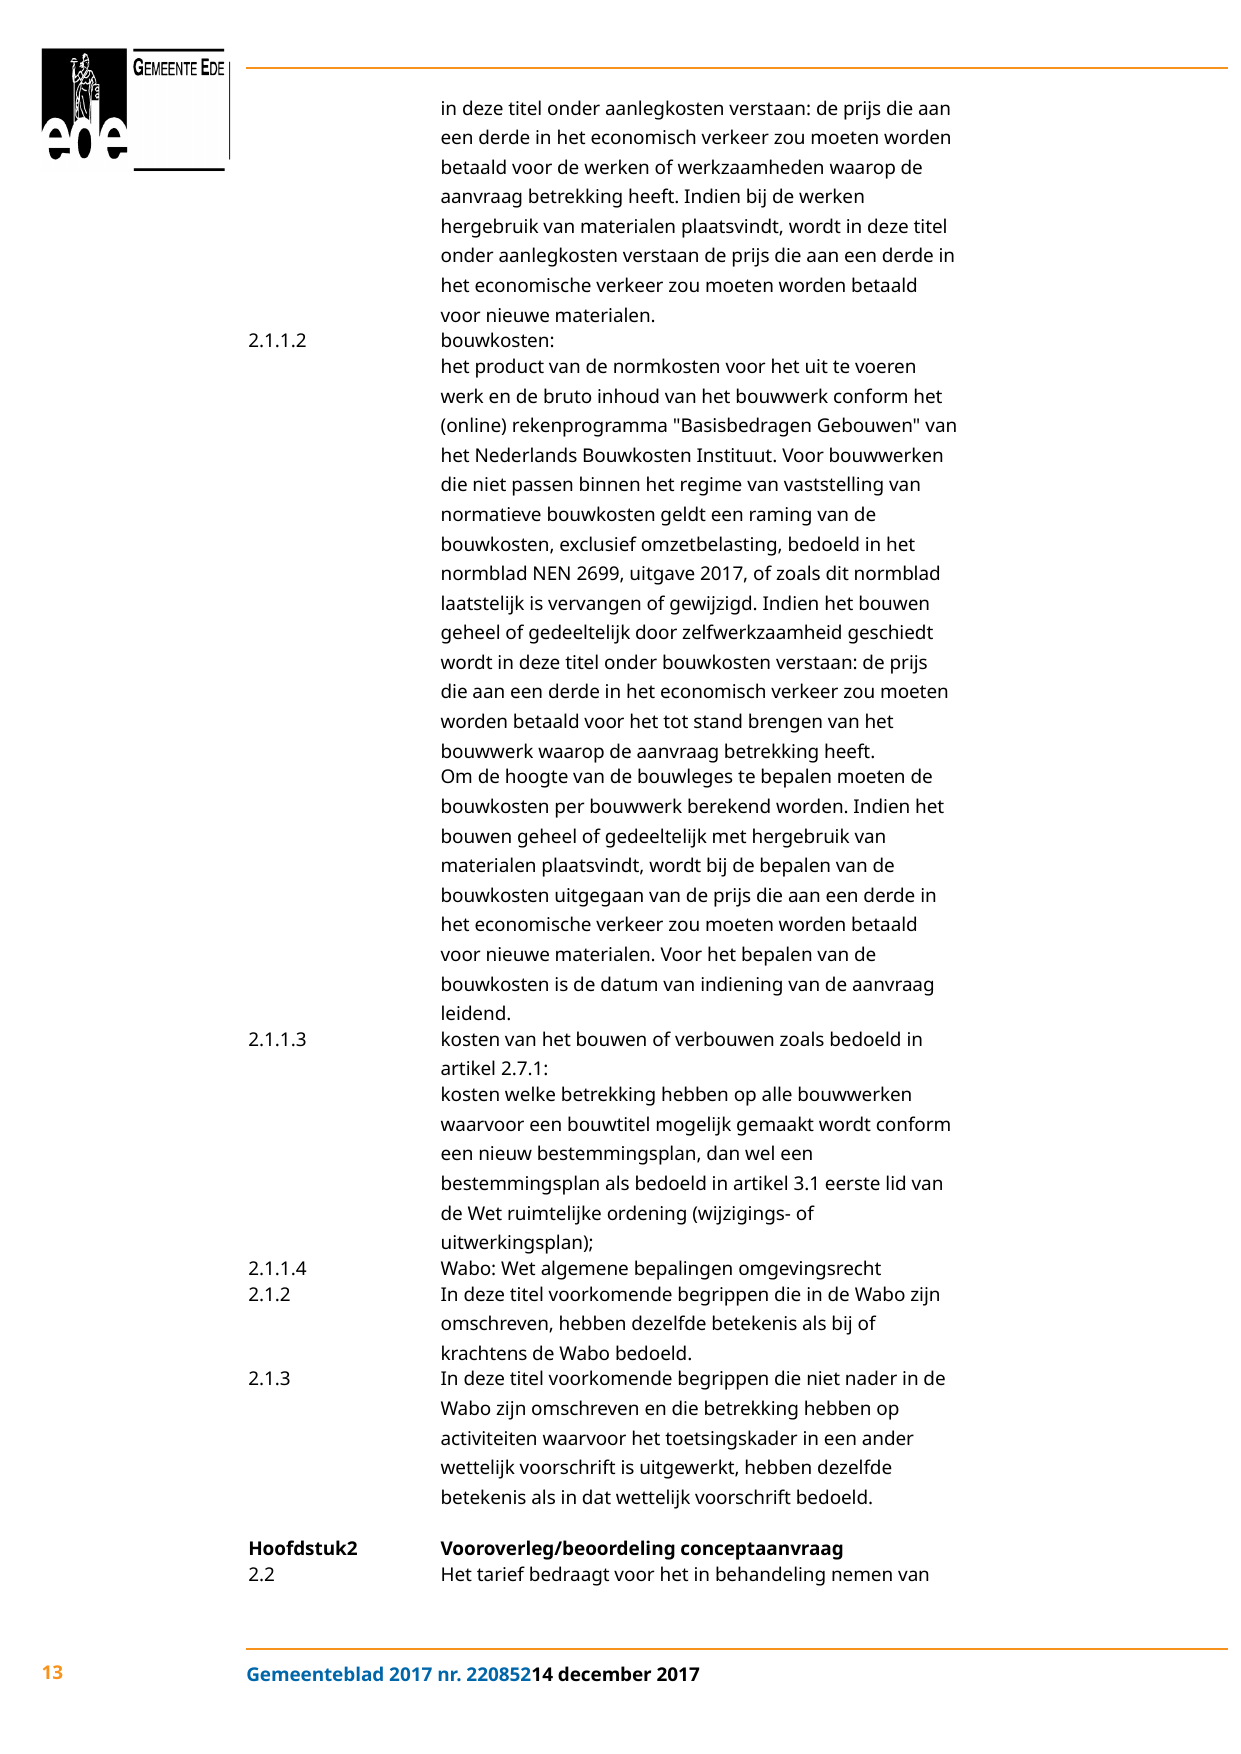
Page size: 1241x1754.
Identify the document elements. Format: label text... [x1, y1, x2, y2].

table_cell 2.1.1.3 [248, 1026, 440, 1081]
table_cell kosten van het bouwen of verbouwen zoals bedoeld in artikel 2.7.1: [440, 1026, 959, 1081]
table_cell [959, 1281, 1152, 1366]
table_cell [248, 1081, 440, 1255]
table_cell [959, 1535, 1152, 1561]
table_cell 2.1.1.2 [248, 328, 440, 353]
table_cell [959, 1026, 1152, 1081]
table_cell [959, 95, 1152, 328]
table_cell [959, 764, 1152, 1026]
table_cell [440, 1510, 959, 1535]
table_cell [248, 1510, 440, 1535]
table_cell [959, 1510, 1152, 1535]
table_cell [959, 1255, 1152, 1281]
table_cell [959, 328, 1152, 353]
table_cell In deze titel voorkomende begrippen die niet nader in de Wabo zijn omschreven en die betrekking hebben op activiteiten waarvoor het toetsingskader in een ander wettelijk voorschrift is uitgewerkt, hebben dezelfde betekenis als in dat wettelijk voorschrift bedoeld. [440, 1366, 959, 1510]
table_cell 2.1.2 [248, 1281, 440, 1366]
table_cell in deze titel onder aanlegkosten verstaan: de prijs die aan een derde in het economisch verkeer zou moeten worden betaald voor de werken of werkzaamheden waarop de aanvraag betrekking heeft. Indien bij de werken hergebruik van materialen plaatsvindt, wordt in deze titel onder aanlegkosten verstaan de prijs die aan een derde in het economische verkeer zou moeten worden betaald voor nieuwe materialen. [440, 95, 959, 328]
table_cell [959, 353, 1152, 764]
table_cell Het tarief bedraagt voor het in behandeling nemen van [440, 1561, 959, 1587]
table_cell [248, 95, 440, 328]
table_cell [959, 1561, 1152, 1587]
table_cell Wabo: Wet algemene bepalingen omgevingsrecht [440, 1255, 959, 1281]
table_cell bouwkosten: [440, 328, 959, 353]
table_cell [248, 353, 440, 764]
table_cell 2.1.3 [248, 1366, 440, 1510]
table_cell [959, 1081, 1152, 1255]
table_cell 2.2 [248, 1561, 440, 1587]
table_cell [248, 764, 440, 1026]
table_cell Vooroverleg/beoordeling conceptaanvraag [440, 1535, 959, 1561]
table_cell [959, 1366, 1152, 1510]
table_cell kosten welke betrekking hebben op alle bouwwerken waarvoor een bouwtitel mogelijk gemaakt wordt conform een nieuw bestemmingsplan, dan wel een bestemmingsplan als bedoeld in artikel 3.1 eerste lid van de Wet ruimtelijke ordening (wijzigings- of uitwerkingsplan); [440, 1081, 959, 1255]
table_cell 2.1.1.4 [248, 1255, 440, 1281]
table_cell Hoofdstuk2 [248, 1535, 440, 1561]
table_cell In deze titel voorkomende begrippen die in de Wabo zijn omschreven, hebben dezelfde betekenis als bij of krachtens de Wabo bedoeld. [440, 1281, 959, 1366]
table_cell Om de hoogte van de bouwleges te bepalen moeten de bouwkosten per bouwwerk berekend worden. Indien het bouwen geheel of gedeeltelijk met hergebruik van materialen plaatsvindt, wordt bij de bepalen van de bouwkosten uitgegaan van de prijs die aan een derde in het economische verkeer zou moeten worden betaald voor nieuwe materialen. Voor het bepalen van de bouwkosten is de datum van indiening van de aanvraag leidend. [440, 764, 959, 1026]
table_cell het product van de normkosten voor het uit te voeren werk en de bruto inhoud van het bouwwerk conform het (online) rekenprogramma "Basisbedragen Gebouwen" van het Nederlands Bouwkosten Instituut. Voor bouwwerken die niet passen binnen het regime van vaststelling van normatieve bouwkosten geldt een raming van de bouwkosten, exclusief omzetbelasting, bedoeld in het normblad NEN 2699, uitgave 2017, of zoals dit normblad laatstelijk is vervangen of gewijzigd. Indien het bouwen geheel of gedeeltelijk door zelfwerkzaamheid geschiedt wordt in deze titel onder bouwkosten verstaan: de prijs die aan een derde in het economisch verkeer zou moeten worden betaald voor het tot stand brengen van het bouwwerk waarop de aanvraag betrekking heeft. [440, 353, 959, 764]
picture [41, 47, 231, 172]
